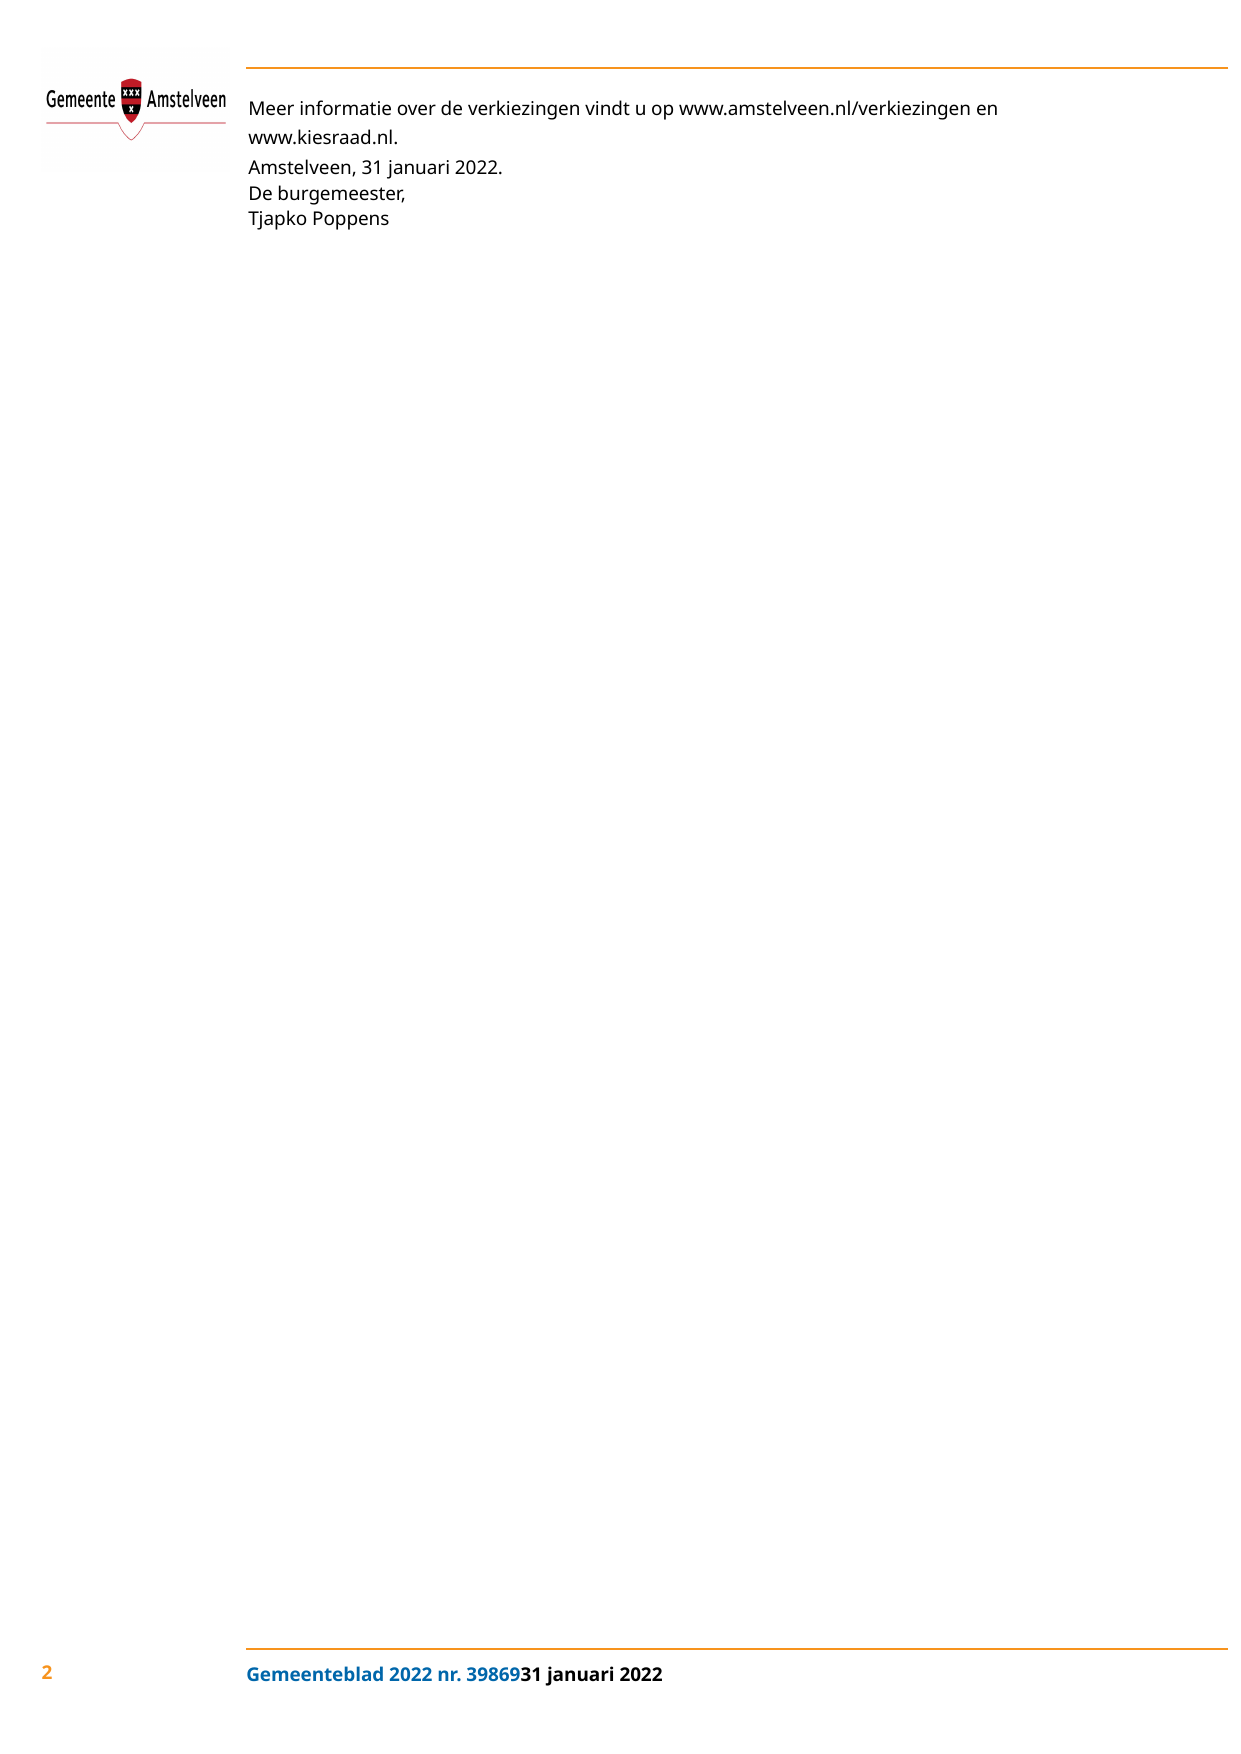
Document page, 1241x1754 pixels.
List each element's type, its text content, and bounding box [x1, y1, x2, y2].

text Amstelveen, 31 januari 2022. [248, 154, 1152, 180]
text Meer informatie over de verkiezingen vindt u op www.amstelveen.nl/verkiezingen en www.kiesraad.nl. [248, 95, 1152, 150]
picture [41, 47, 231, 172]
text Tjapko Poppens [248, 205, 1152, 231]
text De burgemeester, [248, 180, 1152, 205]
